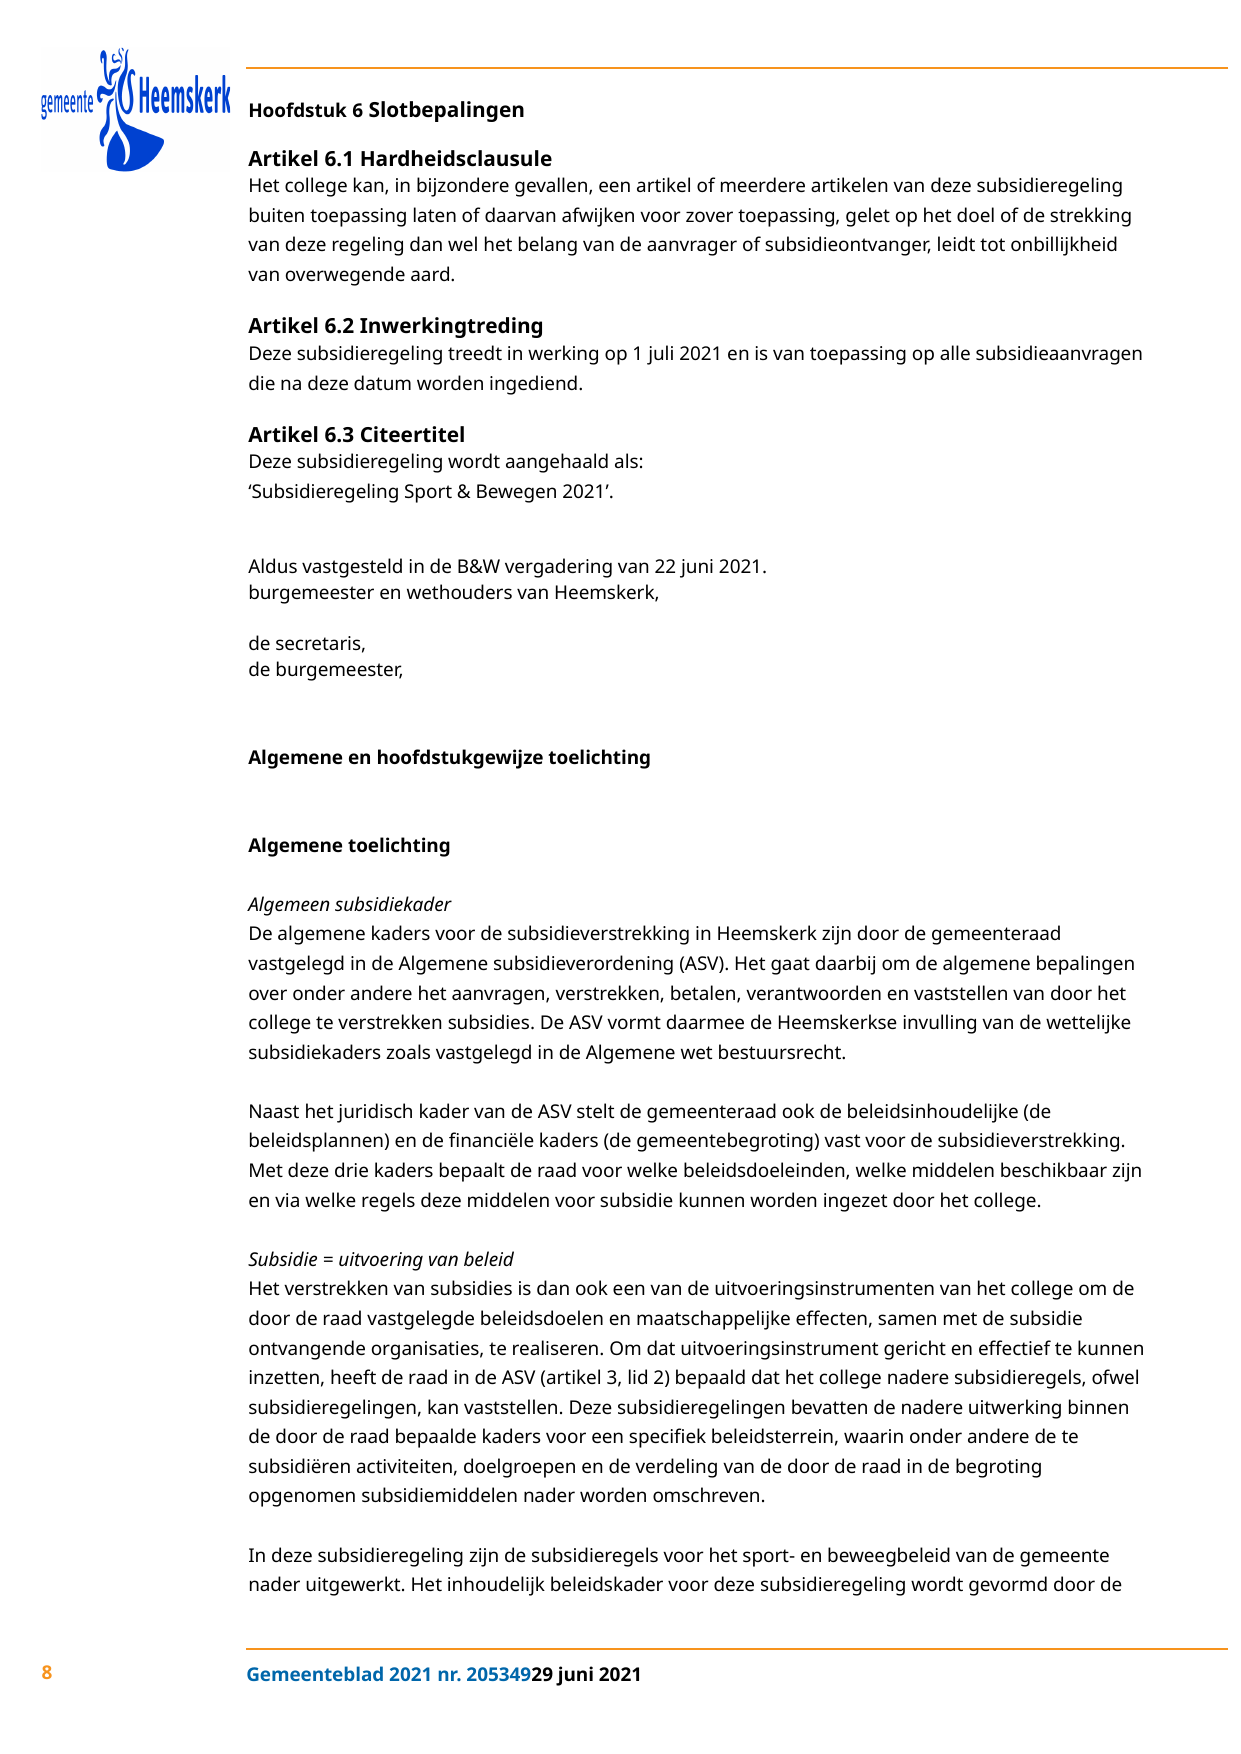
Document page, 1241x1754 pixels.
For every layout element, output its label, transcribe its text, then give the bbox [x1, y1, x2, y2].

text Deze subsidieregeling treedt in werking op 1 juli 2021 en is van toepassing op alle subsidieaanvragen die na deze datum worden ingediend. [248, 340, 1152, 395]
text Naast het juridisch kader van de ASV stelt de gemeenteraad ook de beleidsinhoudelijke (de beleidsplannen) en de financiële kaders (de gemeentebegroting) vast voor de subsidieverstrekking. Met deze drie kaders bepaalt de raad voor welke beleidsdoeleinden, welke middelen beschikbaar zijn en via welke regels deze middelen voor subsidie kunnen worden ingezet door het college. [248, 1098, 1152, 1213]
text In deze subsidieregeling zijn de subsidieregels voor het sport- en beweegbeleid van de gemeente nader uitgewerkt. Het inhoudelijk beleidskader voor deze subsidieregeling wordt gevormd door de [248, 1542, 1152, 1597]
text Aldus vastgesteld in de B&W vergadering van 22 juni 2021. [248, 553, 1152, 579]
text Hoofdstuk 6 Slotbepalingen [248, 95, 1152, 123]
text Algemene en hoofdstukgewijze toelichting [248, 733, 1152, 773]
text Deze subsidieregeling wordt aangehaald als: [248, 448, 1152, 474]
text Algemeen subsidiekader [248, 891, 1152, 917]
text Artikel 6.3 Citeertitel [248, 420, 1152, 448]
text de secretaris, [248, 631, 1152, 656]
text burgemeester en wethouders van Heemskerk, [248, 579, 1152, 605]
text Artikel 6.1 Hardheidsclausule [248, 144, 1152, 172]
text Algemene toelichting [248, 832, 1152, 858]
text de burgemeester, [248, 656, 1152, 682]
text Subsidie = uitvoering van beleid [248, 1246, 1152, 1272]
text Artikel 6.2 Inwerkingtreding [248, 312, 1152, 340]
text Het college kan, in bijzondere gevallen, een artikel of meerdere artikelen van deze subsidieregeling buiten toepassing laten of daarvan afwijken voor zover toepassing, gelet op het doel of de strekking van deze regeling dan wel het belang van de aanvrager of subsidieontvanger, leidt tot onbillijkheid van overwegende aard. [248, 172, 1152, 287]
text De algemene kaders voor de subsidieverstrekking in Heemskerk zijn door de gemeenteraad vastgelegd in de Algemene subsidieverordening (ASV). Het gaat daarbij om de algemene bepalingen over onder andere het aanvragen, verstrekken, betalen, verantwoorden en vaststellen van door het college te verstrekken subsidies. De ASV vormt daarmee de Heemskerkse invulling van de wettelijke subsidiekaders zoals vastgelegd in de Algemene wet bestuursrecht. [248, 921, 1152, 1065]
text ‘Subsidieregeling Sport & Bewegen 2021’. [248, 478, 1152, 504]
text Het verstrekken van subsidies is dan ook een van de uitvoeringsinstrumenten van het college om de door de raad vastgelegde beleidsdoelen en maatschappelijke effecten, samen met de subsidie ontvangende organisaties, te realiseren. Om dat uitvoeringsinstrument gericht en effectief te kunnen inzetten, heeft de raad in de ASV (artikel 3, lid 2) bepaald dat het college nadere subsidieregels, ofwel subsidieregelingen, kan vaststellen. Deze subsidieregelingen bevatten de nadere uitwerking binnen de door de raad bepaalde kaders voor een specifiek beleidsterrein, waarin onder andere de te subsidiëren activiteiten, doelgroepen en de verdeling van de door de raad in de begroting opgenomen subsidiemiddelen nader worden omschreven. [248, 1276, 1152, 1508]
picture [41, 47, 231, 172]
